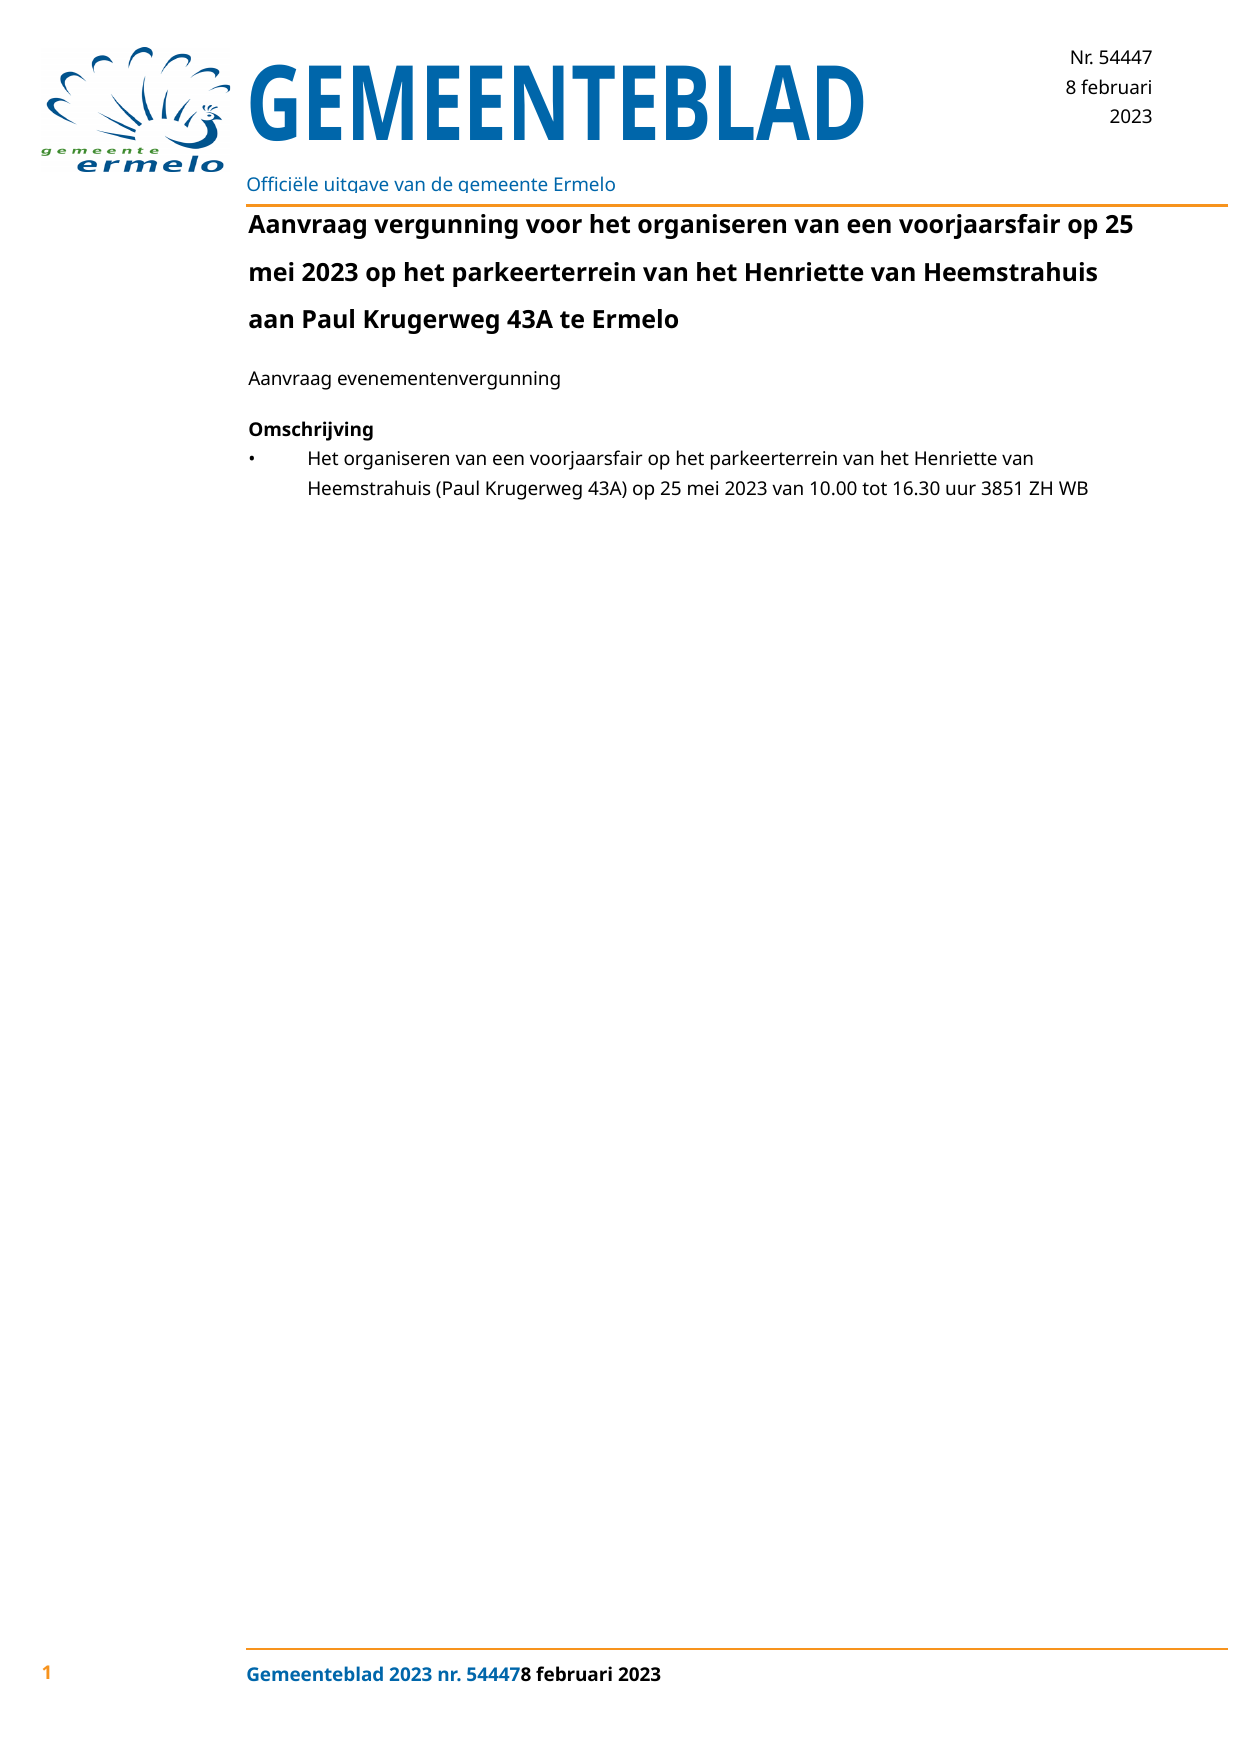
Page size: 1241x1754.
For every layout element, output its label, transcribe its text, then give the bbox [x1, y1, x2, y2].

text Aanvraag evenementenvergunning [248, 366, 1152, 391]
picture [41, 47, 231, 172]
text Omschrijving [248, 416, 1152, 442]
text Aanvraag vergunning voor het organiseren van een voorjaarsfair op 25 mei 2023 op het parkeerterrein van het Henriette van Heemstrahuis aan Paul Krugerweg 43A te Ermelo [248, 207, 1152, 336]
list Het organiseren van een voorjaarsfair op het parkeerterrein van het Henriette van Heemstrahuis (Paul Krugerweg 43A) op 25 mei 2023 van 10.00 tot 16.30 uur 3851 ZH WB [248, 446, 1152, 501]
